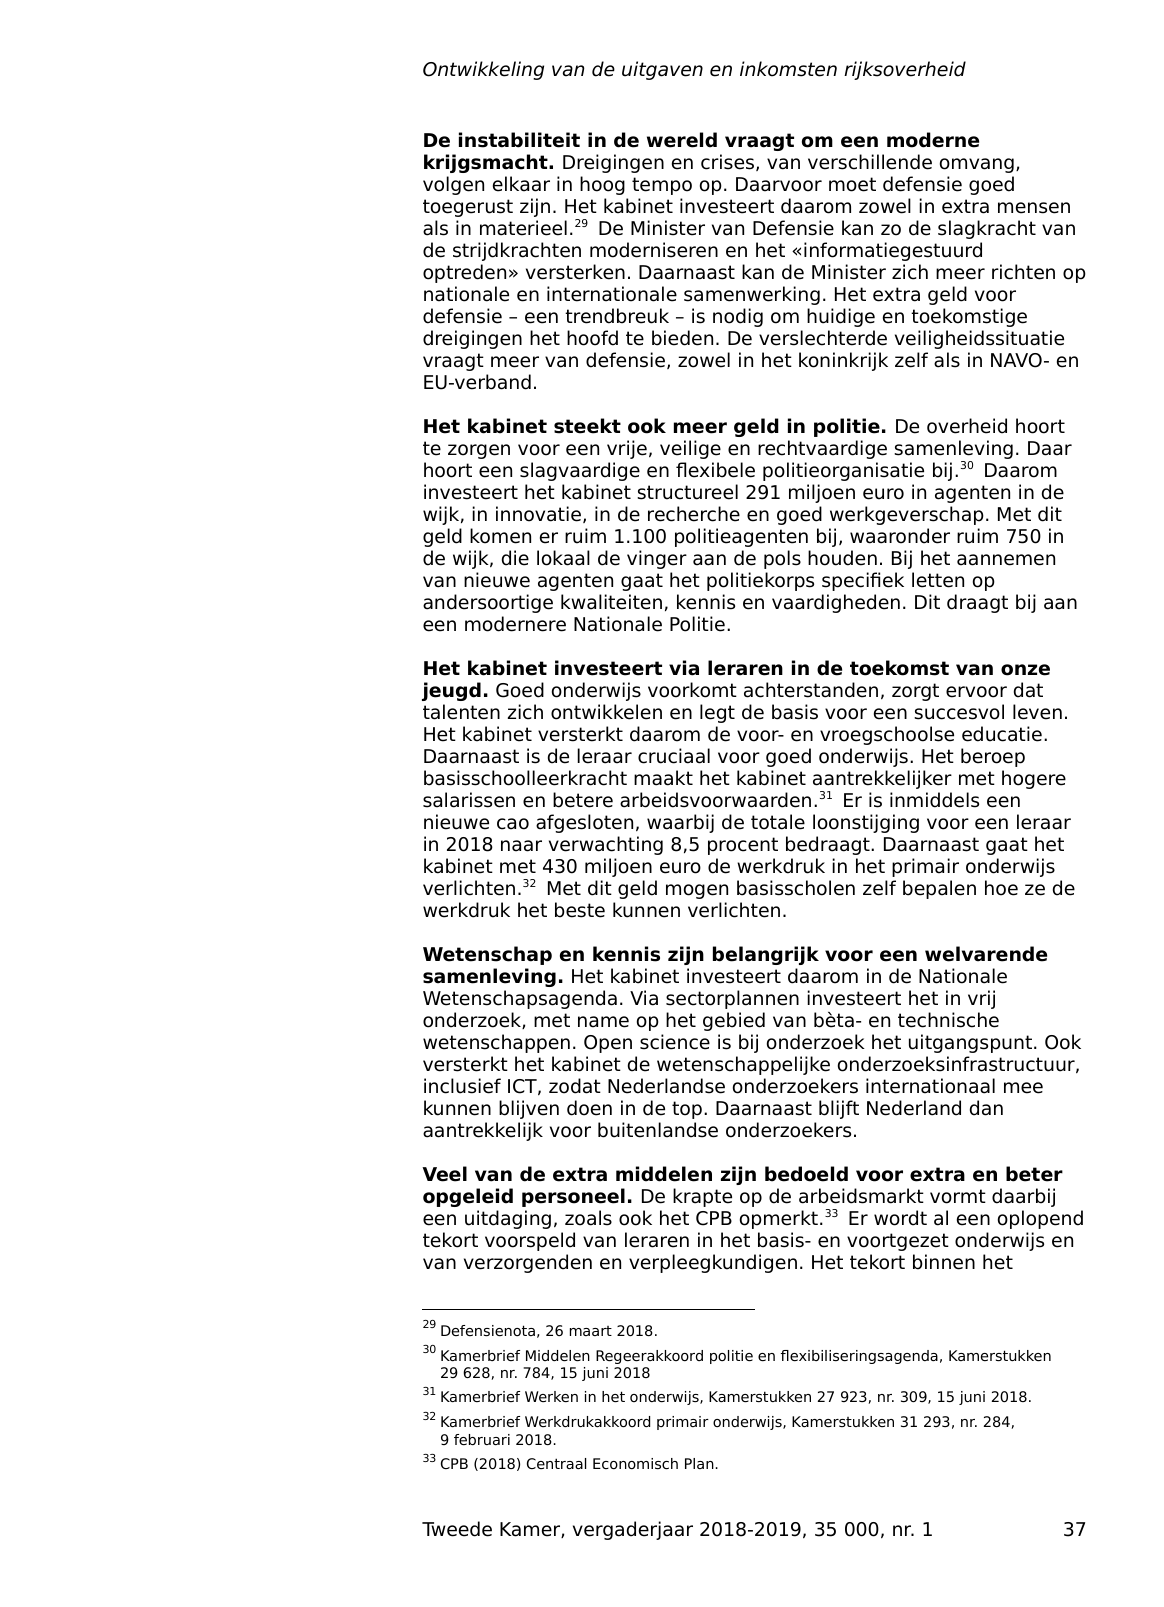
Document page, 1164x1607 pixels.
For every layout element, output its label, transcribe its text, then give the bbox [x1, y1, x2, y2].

text Veel van de extra middelen zijn bedoeld voor extra en beter opgeleid personeel. De krapte op de arbeidsmarkt vormt daarbij een uitdaging, zoals ook het CPB opmerkt. Er wordt al een oplopend tekort voorspeld van leraren in het basis- en voortgezet onderwijs en van verzorgenden en verpleegkundigen. Het tekort binnen het [422, 1164, 1087, 1274]
text Kamerbrief Werkdrukakkoord primair onderwijs, Kamerstukken 31 293, nr. 284, 9 februari 2018. [422, 1410, 1087, 1449]
text Het kabinet steekt ook meer geld in politie. De overheid hoort te zorgen voor een vrije, veilige en rechtvaardige samenleving. Daar hoort een slagvaardige en flexibele politieorganisatie bij. Daarom investeert het kabinet structureel 291 miljoen euro in agenten in de wijk, in innovatie, in de recherche en goed werkgeverschap. Met dit geld komen er ruim 1.100 politieagenten bij, waaronder ruim 750 in de wijk, die lokaal de vinger aan de pols houden. Bij het aannemen van nieuwe agenten gaat het politiekorps specifiek letten op andersoortige kwaliteiten, kennis en vaardigheden. Dit draagt bij aan een modernere Nationale Politie. [422, 416, 1087, 636]
text Kamerbrief Werken in het onderwijs, Kamerstukken 27 923, nr. 309, 15 juni 2018. [422, 1385, 1087, 1407]
text De instabiliteit in de wereld vraagt om een moderne krijgsmacht. Dreigingen en crises, van verschillende omvang, volgen elkaar in hoog tempo op. Daarvoor moet defensie goed toegerust zijn. Het kabinet investeert daarom zowel in extra mensen als in materieel. De Minister van Defensie kan zo de slagkracht van de strijdkrachten moderniseren en het «informatiegestuurd optreden» versterken. Daarnaast kan de Minister zich meer richten op nationale en internationale samenwerking. Het extra geld voor defensie – een trendbreuk – is nodig om huidige en toekomstige dreigingen het hoofd te bieden. De verslechterde veiligheidssituatie vraagt meer van defensie, zowel in het koninkrijk zelf als in NAVO- en EU-verband. [422, 130, 1087, 394]
text Defensienota, 26 maart 2018. [422, 1318, 1087, 1341]
text Het kabinet investeert via leraren in de toekomst van onze jeugd. Goed onderwijs voorkomt achterstanden, zorgt ervoor dat talenten zich ontwikkelen en legt de basis voor een succesvol leven. Het kabinet versterkt daarom de voor- en vroegschoolse educatie. Daarnaast is de leraar cruciaal voor goed onderwijs. Het beroep basisschoolleerkracht maakt het kabinet aantrekkelijker met hogere salarissen en betere arbeidsvoorwaarden. Er is inmiddels een nieuwe cao afgesloten, waarbij de totale loonstijging voor een leraar in 2018 naar verwachting 8,5 procent bedraagt. Daarnaast gaat het kabinet met 430 miljoen euro de werkdruk in het primair onderwijs verlichten. Met dit geld mogen basisscholen zelf bepalen hoe ze de werkdruk het beste kunnen verlichten. [422, 658, 1087, 922]
text Kamerbrief Middelen Regeerakkoord politie en flexibiliseringsagenda, Kamerstukken 29 628, nr. 784, 15 juni 2018 [422, 1343, 1087, 1382]
text Wetenschap en kennis zijn belangrijk voor een welvarende samenleving. Het kabinet investeert daarom in de Nationale Wetenschapsagenda. Via sectorplannen investeert het in vrij onderzoek, met name op het gebied van bèta- en technische wetenschappen. Open science is bij onderzoek het uitgangspunt. Ook versterkt het kabinet de wetenschappelijke onderzoeksinfrastructuur, inclusief ICT, zodat Nederlandse onderzoekers internationaal mee kunnen blijven doen in de top. Daarnaast blijft Nederland dan aantrekkelijk voor buitenlandse onderzoekers. [422, 944, 1087, 1142]
text CPB (2018) Centraal Economisch Plan. [422, 1452, 1087, 1474]
